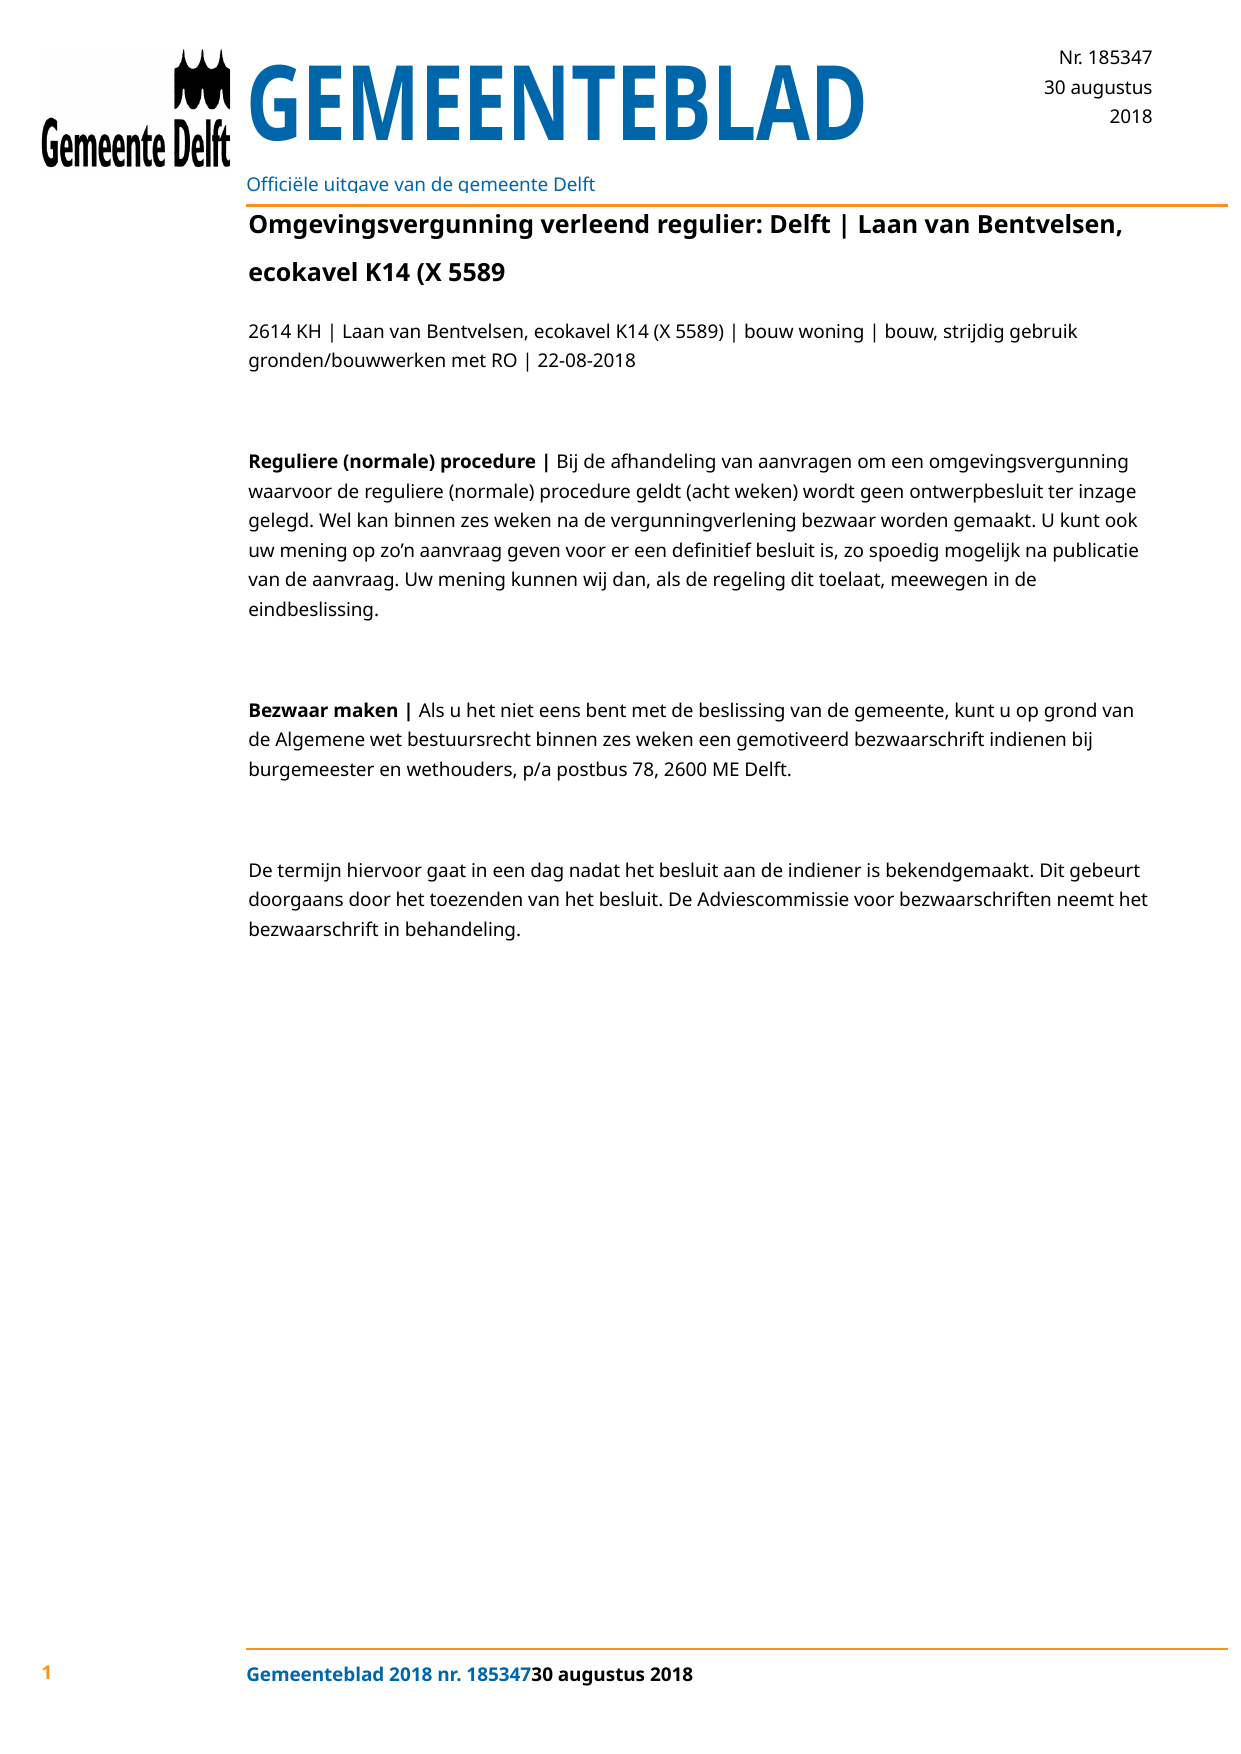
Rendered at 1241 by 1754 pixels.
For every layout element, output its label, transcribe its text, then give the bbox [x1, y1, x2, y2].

text Omgevingsvergunning verleend regulier: Delft | Laan van Bentvelsen, ecokavel K14 (X 5589 [248, 207, 1152, 288]
text 2614 KH | Laan van Bentvelsen, ecokavel K14 (X 5589) | bouw woning | bouw, strijdig gebruik gronden/bouwwerken met RO | 22-08-2018 [248, 318, 1152, 373]
picture [41, 47, 231, 172]
text Reguliere (normale) procedure | Bij de afhandeling van aanvragen om een omgevingsvergunning waarvoor de reguliere (normale) procedure geldt (acht weken) wordt geen ontwerpbesluit ter inzage gelegd. Wel kan binnen zes weken na de vergunningverlening bezwaar worden gemaakt. U kunt ook uw mening op zo’n aanvraag geven voor er een definitief besluit is, zo spoedig mogelijk na publicatie van de aanvraag. Uw mening kunnen wij dan, als de regeling dit toelaat, meewegen in de eindbeslissing. [248, 448, 1152, 622]
text De termijn hiervoor gaat in een dag nadat het besluit aan de indiener is bekendgemaakt. Dit gebeurt doorgaans door het toezenden van het besluit. De Adviescommissie voor bezwaarschriften neemt het bezwaarschrift in behandeling. [248, 857, 1152, 942]
text Bezwaar maken | Als u het niet eens bent met de beslissing van de gemeente, kunt u op grond van de Algemene wet bestuursrecht binnen zes weken een gemotiveerd bezwaarschrift indienen bij burgemeester en wethouders, p/a postbus 78, 2600 ME Delft. [248, 697, 1152, 782]
